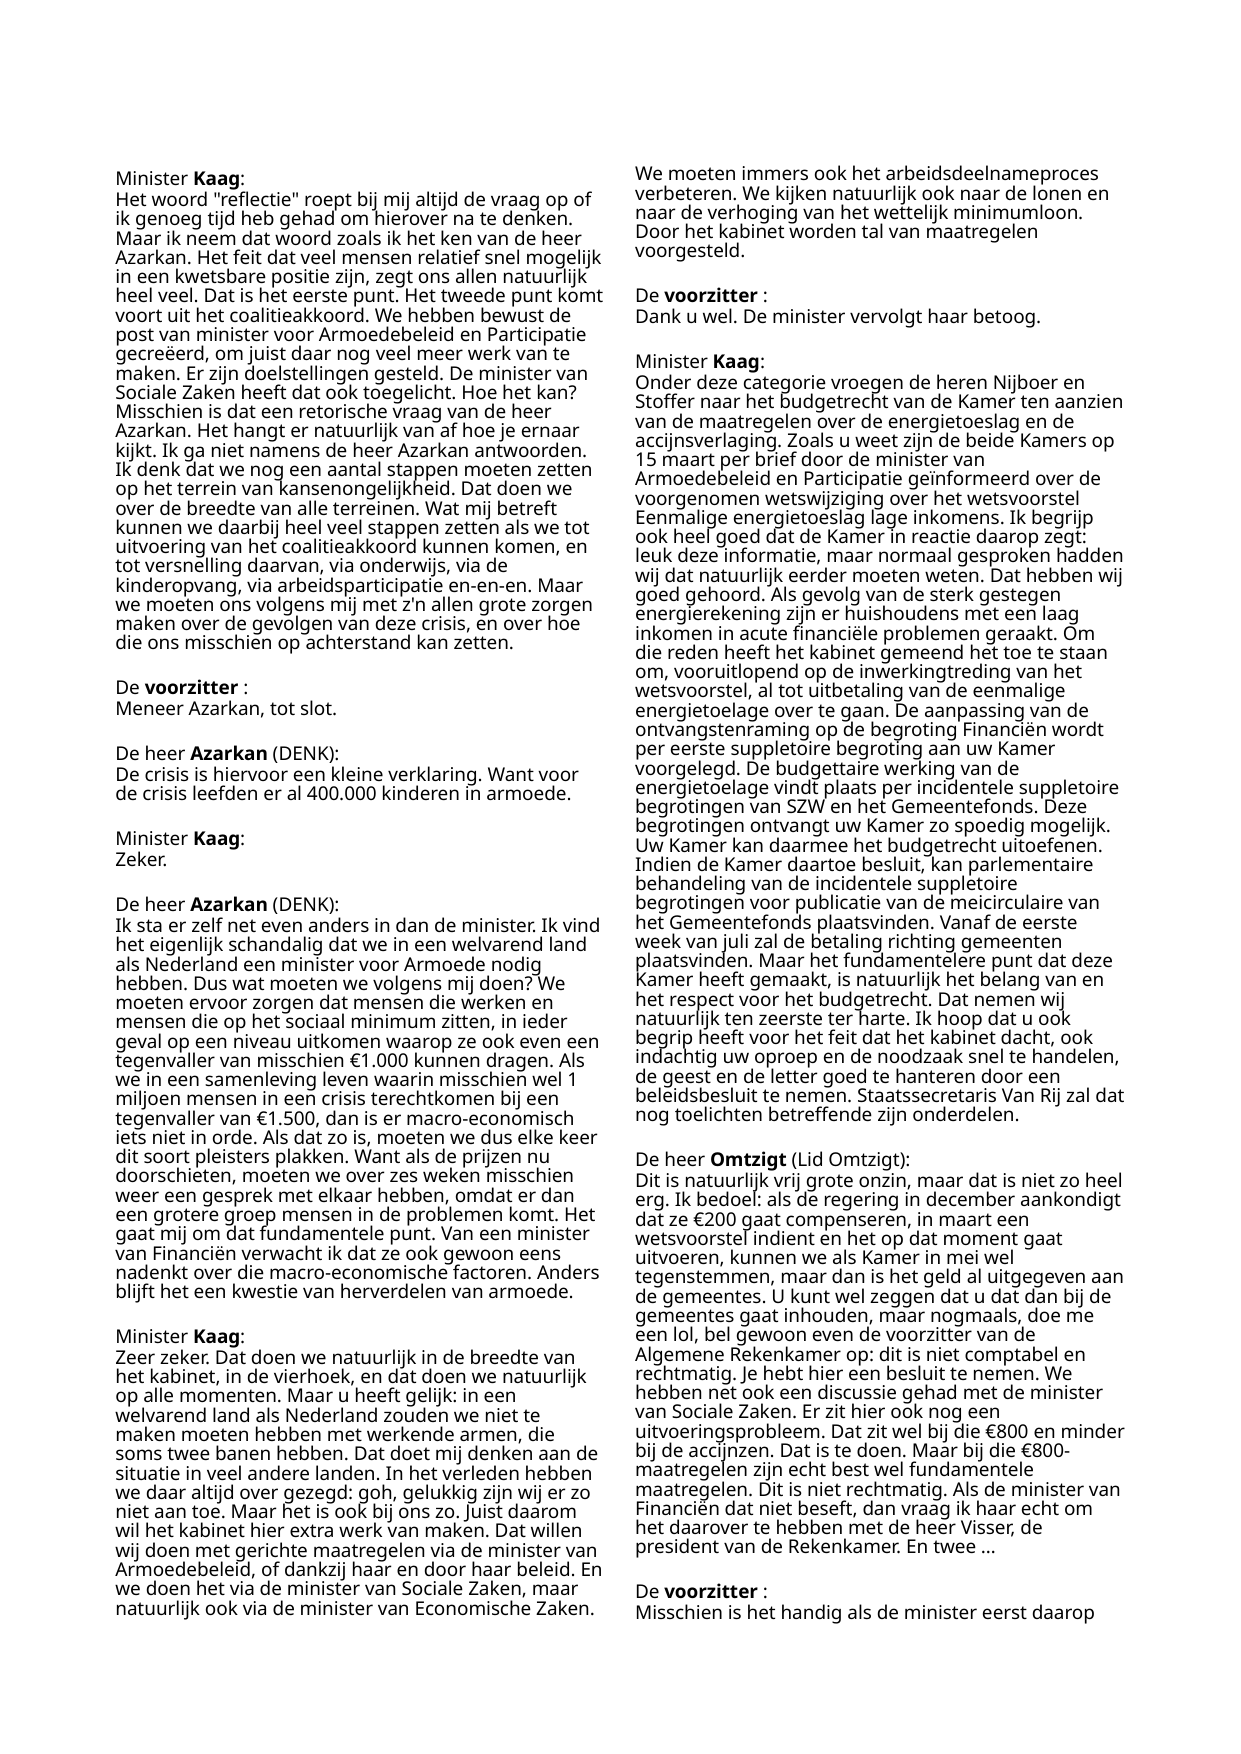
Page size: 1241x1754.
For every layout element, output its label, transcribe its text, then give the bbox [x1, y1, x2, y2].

text Dit is natuurlijk vrij grote onzin, maar dat is niet zo heel erg. Ik bedoel: als de regering in december aankondigt dat ze €200 gaat compenseren, in maart een wetsvoorstel indient en het op dat moment gaat uitvoeren, kunnen we als Kamer in mei wel tegenstemmen, maar dan is het geld al uitgegeven aan de gemeentes. U kunt wel zeggen dat u dat dan bij de gemeentes gaat inhouden, maar nogmaals, doe me een lol, bel gewoon even de voorzitter van de Algemene Rekenkamer op: dit is niet comptabel en rechtmatig. Je hebt hier een besluit te nemen. We hebben net ook een discussie gehad met de minister van Sociale Zaken. Er zit hier ook nog een uitvoeringsprobleem. Dat zit wel bij die €800 en minder bij de accijnzen. Dat is te doen. Maar bij die €800-maatregelen zijn echt best wel fundamentele maatregelen. Dit is niet rechtmatig. Als de minister van Financiën dat niet beseft, dan vraag ik haar echt om het daarover te hebben met de heer Visser, de president van de Rekenkamer. En twee … [635, 1172, 1125, 1558]
text De heer Azarkan (DENK): [115, 891, 605, 917]
text Minister Kaag: [115, 1323, 605, 1349]
text Minister Kaag: [115, 825, 605, 851]
text Het woord "reflectie" roept bij mij altijd de vraag op of ik genoeg tijd heb gehad om hierover na te denken. Maar ik neem dat woord zoals ik het ken van de heer Azarkan. Het feit dat veel mensen relatief snel mogelijk in een kwetsbare positie zijn, zegt ons allen natuurlijk heel veel. Dat is het eerste punt. Het tweede punt komt voort uit het coalitieakkoord. We hebben bewust de post van minister voor Armoedebeleid en Participatie gecreëerd, om juist daar nog veel meer werk van te maken. Er zijn doelstellingen gesteld. De minister van Sociale Zaken heeft dat ook toegelicht. Hoe het kan? Misschien is dat een retorische vraag van de heer Azarkan. Het hangt er natuurlijk van af hoe je ernaar kijkt. Ik ga niet namens de heer Azarkan antwoorden. Ik denk dat we nog een aantal stappen moeten zetten op het terrein van kansenongelijkheid. Dat doen we over de breedte van alle terreinen. Wat mij betreft kunnen we daarbij heel veel stappen zetten als we tot uitvoering van het coalitieakkoord kunnen komen, en tot versnelling daarvan, via onderwijs, via de kinderopvang, via arbeidsparticipatie en-en-en. Maar we moeten ons volgens mij met z'n allen grote zorgen maken over de gevolgen van deze crisis, en over hoe die ons misschien op achterstand kan zetten. [115, 191, 605, 654]
text Ik sta er zelf net even anders in dan de minister. Ik vind het eigenlijk schandalig dat we in een welvarend land als Nederland een minister voor Armoede nodig hebben. Dus wat moeten we volgens mij doen? We moeten ervoor zorgen dat mensen die werken en mensen die op het sociaal minimum zitten, in ieder geval op een niveau uitkomen waarop ze ook even een tegenvaller van misschien €1.000 kunnen dragen. Als we in een samenleving leven waarin misschien wel 1 miljoen mensen in een crisis terechtkomen bij een tegenvaller van €1.500, dan is er macro-economisch iets niet in orde. Als dat zo is, moeten we dus elke keer dit soort pleisters plakken. Want als de prijzen nu doorschieten, moeten we over zes weken misschien weer een gesprek met elkaar hebben, omdat er dan een grotere groep mensen in de problemen komt. Het gaat mij om dat fundamentele punt. Van een minister van Financiën verwacht ik dat ze ook gewoon eens nadenkt over die macro-economische factoren. Anders blijft het een kwestie van herverdelen van armoede. [115, 917, 605, 1302]
text De heer Azarkan (DENK): [115, 740, 605, 766]
text Minister Kaag: [635, 348, 1125, 374]
text Minister Kaag: [115, 165, 605, 191]
text Misschien is het handig als de minister eerst daarop [635, 1604, 1125, 1623]
text We moeten immers ook het arbeidsdeelnameproces verbeteren. We kijken natuurlijk ook naar de lonen en naar de verhoging van het wettelijk minimumloon. Door het kabinet worden tal van maatregelen voorgesteld. [635, 165, 1125, 262]
text De voorzitter : [115, 674, 605, 700]
text Zeker. [115, 851, 605, 870]
text Meneer Azarkan, tot slot. [115, 700, 605, 719]
text Zeer zeker. Dat doen we natuurlijk in de breedte van het kabinet, in de vierhoek, en dat doen we natuurlijk op alle momenten. Maar u heeft gelijk: in een welvarend land als Nederland zouden we niet te maken moeten hebben met werkende armen, die soms twee banen hebben. Dat doet mij denken aan de situatie in veel andere landen. In het verleden hebben we daar altijd over gezegd: goh, gelukkig zijn wij er zo niet aan toe. Maar het is ook bij ons zo. Juist daarom wil het kabinet hier extra werk van maken. Dat willen wij doen met gerichte maatregelen via de minister van Armoedebeleid, of dankzij haar en door haar beleid. En we doen het via de minister van Sociale Zaken, maar natuurlijk ook via de minister van Economische Zaken. [115, 1349, 605, 1619]
text Onder deze categorie vroegen de heren Nijboer en Stoffer naar het budgetrecht van de Kamer ten aanzien van de maatregelen over de energietoeslag en de accijnsverlaging. Zoals u weet zijn de beide Kamers op 15 maart per brief door de minister van Armoedebeleid en Participatie geïnformeerd over de voorgenomen wetswijziging over het wetsvoorstel Eenmalige energietoeslag lage inkomens. Ik begrijp ook heel goed dat de Kamer in reactie daarop zegt: leuk deze informatie, maar normaal gesproken hadden wij dat natuurlijk eerder moeten weten. Dat hebben wij goed gehoord. Als gevolg van de sterk gestegen energierekening zijn er huishoudens met een laag inkomen in acute financiële problemen geraakt. Om die reden heeft het kabinet gemeend het toe te staan om, vooruitlopend op de inwerkingtreding van het wetsvoorstel, al tot uitbetaling van de eenmalige energietoelage over te gaan. De aanpassing van de ontvangstenraming op de begroting Financiën wordt per eerste suppletoire begroting aan uw Kamer voorgelegd. De budgettaire werking van de energietoelage vindt plaats per incidentele suppletoire begrotingen van SZW en het Gemeentefonds. Deze begrotingen ontvangt uw Kamer zo spoedig mogelijk. Uw Kamer kan daarmee het budgetrecht uitoefenen. Indien de Kamer daartoe besluit, kan parlementaire behandeling van de incidentele suppletoire begrotingen voor publicatie van de meicirculaire van het Gemeentefonds plaatsvinden. Vanaf de eerste week van juli zal de betaling richting gemeenten plaatsvinden. Maar het fundamentelere punt dat deze Kamer heeft gemaakt, is natuurlijk het belang van en het respect voor het budgetrecht. Dat nemen wij natuurlijk ten zeerste ter harte. Ik hoop dat u ook begrip heeft voor het feit dat het kabinet dacht, ook indachtig uw oproep en de noodzaak snel te handelen, de geest en de letter goed te hanteren door een beleidsbesluit te nemen. Staatssecretaris Van Rij zal dat nog toelichten betreffende zijn onderdelen. [635, 374, 1125, 1126]
text De voorzitter : [635, 282, 1125, 308]
text Dank u wel. De minister vervolgt haar betoog. [635, 308, 1125, 327]
text De voorzitter : [635, 1578, 1125, 1604]
text De crisis is hiervoor een kleine verklaring. Want voor de crisis leefden er al 400.000 kinderen in armoede. [115, 766, 605, 804]
text De heer Omtzigt (Lid Omtzigt): [635, 1146, 1125, 1172]
